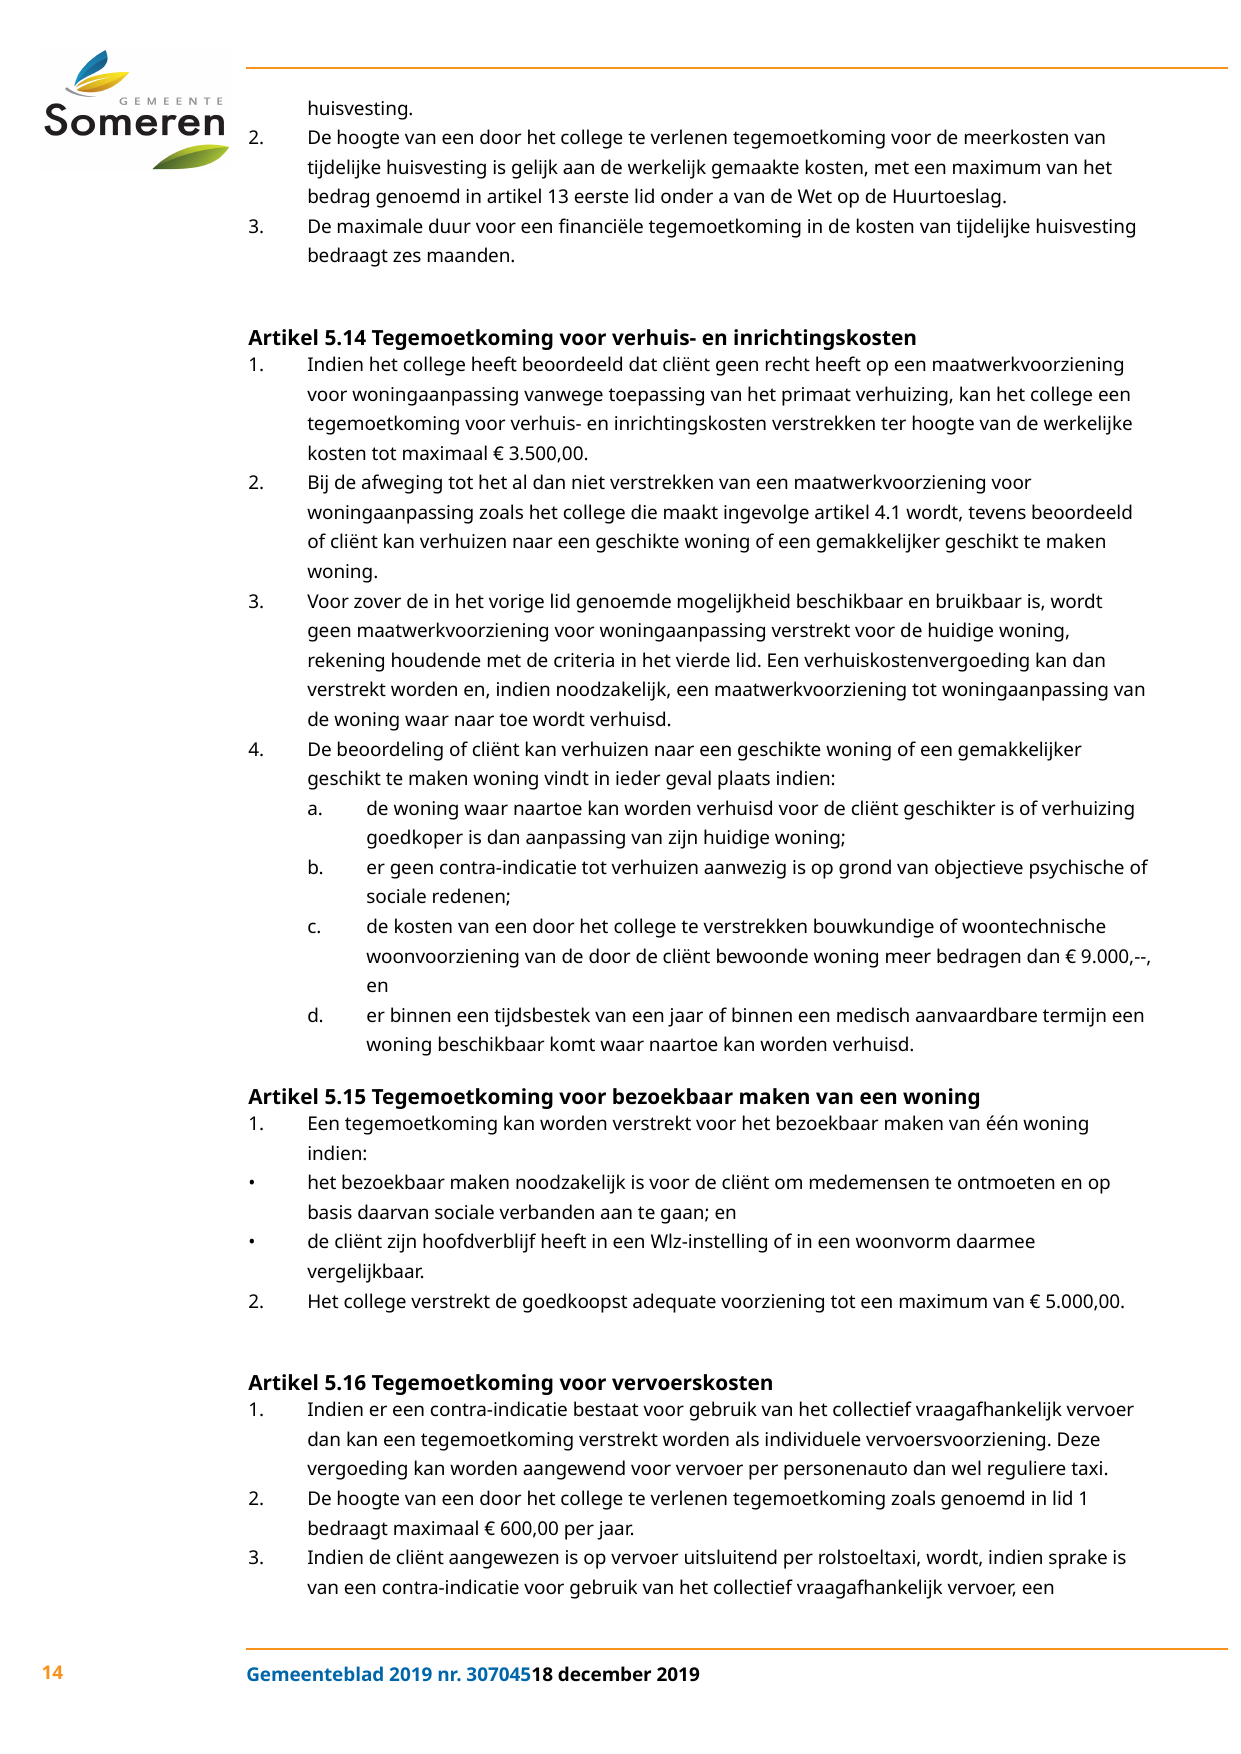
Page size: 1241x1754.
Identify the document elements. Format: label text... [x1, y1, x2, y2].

text Artikel 5.15 Tegemoetkoming voor bezoekbaar maken van een woning [248, 1082, 1152, 1110]
list De hoogte van een door het college te verlenen tegemoetkoming voor de meerkosten van tijdelijke huisvesting is gelijk aan de werkelijk gemaakte kosten, met een maximum van het bedrag genoemd in artikel 13 eerste lid onder a van de Wet op de Huurtoeslag. [248, 124, 1152, 209]
picture [41, 47, 231, 172]
text Artikel 5.16 Tegemoetkoming voor vervoerskosten [248, 1368, 1152, 1396]
list de kosten van een door het college te verstrekken bouwkundige of woontechnische woonvoorziening van de door de cliënt bewoonde woning meer bedragen dan € 9.000,--, en [307, 913, 1152, 998]
list Het college verstrekt de goedkoopst adequate voorziening tot een maximum van € 5.000,00. [248, 1288, 1152, 1314]
list de cliënt zijn hoofdverblijf heeft in een Wlz-instelling of in een woonvorm daarmee vergelijkbaar. [248, 1229, 1152, 1284]
list Indien er een contra-indicatie bestaat voor gebruik van het collectief vraagafhankelijk vervoer dan kan een tegemoetkoming verstrekt worden als individuele vervoersvoorziening. Deze vergoeding kan worden aangewend voor vervoer per personenauto dan wel reguliere taxi. [248, 1396, 1152, 1481]
list er binnen een tijdsbestek van een jaar of binnen een medisch aanvaardbare termijn een woning beschikbaar komt waar naartoe kan worden verhuisd. [307, 1002, 1152, 1057]
list Een tegemoetkoming kan worden verstrekt voor het bezoekbaar maken van één woning indien: [248, 1110, 1152, 1166]
list Indien de cliënt aangewezen is op vervoer uitsluitend per rolstoeltaxi, wordt, indien sprake is van een contra-indicatie voor gebruik van het collectief vraagafhankelijk vervoer, een [248, 1544, 1152, 1599]
list Voor zover de in het vorige lid genoemde mogelijkheid beschikbaar en bruikbaar is, wordt geen maatwerkvoorziening voor woningaanpassing verstrekt voor de huidige woning, rekening houdende met de criteria in het vierde lid. Een verhuiskostenvergoeding kan dan verstrekt worden en, indien noodzakelijk, een maatwerkvoorziening tot woningaanpassing van de woning waar naar toe wordt verhuisd. [248, 588, 1152, 732]
list Indien het college heeft beoordeeld dat cliënt geen recht heeft op een maatwerkvoorziening voor woningaanpassing vanwege toepassing van het primaat verhuizing, kan het college een tegemoetkoming voor verhuis- en inrichtingskosten verstrekken ter hoogte van de werkelijke kosten tot maximaal € 3.500,00. [248, 351, 1152, 466]
list De beoordeling of cliënt kan verhuizen naar een geschikte woning of een gemakkelijker geschikt te maken woning vindt in ieder geval plaats indien: [248, 736, 1152, 791]
text Artikel 5.14 Tegemoetkoming voor verhuis- en inrichtingskosten [248, 323, 1152, 351]
list de woning waar naartoe kan worden verhuisd voor de cliënt geschikter is of verhuizing goedkoper is dan aanpassing van zijn huidige woning; [307, 795, 1152, 850]
list De hoogte van een door het college te verlenen tegemoetkoming zoals genoemd in lid 1 bedraagt maximaal € 600,00 per jaar. [248, 1485, 1152, 1540]
list huisvesting. [248, 95, 1152, 121]
list Bij de afweging tot het al dan niet verstrekken van een maatwerkvoorziening voor woningaanpassing zoals het college die maakt ingevolge artikel 4.1 wordt, tevens beoordeeld of cliënt kan verhuizen naar een geschikte woning of een gemakkelijker geschikt te maken woning. [248, 469, 1152, 584]
list De maximale duur voor een financiële tegemoetkoming in de kosten van tijdelijke huisvesting bedraagt zes maanden. [248, 213, 1152, 268]
list er geen contra-indicatie tot verhuizen aanwezig is op grond van objectieve psychische of sociale redenen; [307, 854, 1152, 909]
list het bezoekbaar maken noodzakelijk is voor de cliënt om medemensen te ontmoeten en op basis daarvan sociale verbanden aan te gaan; en [248, 1169, 1152, 1225]
